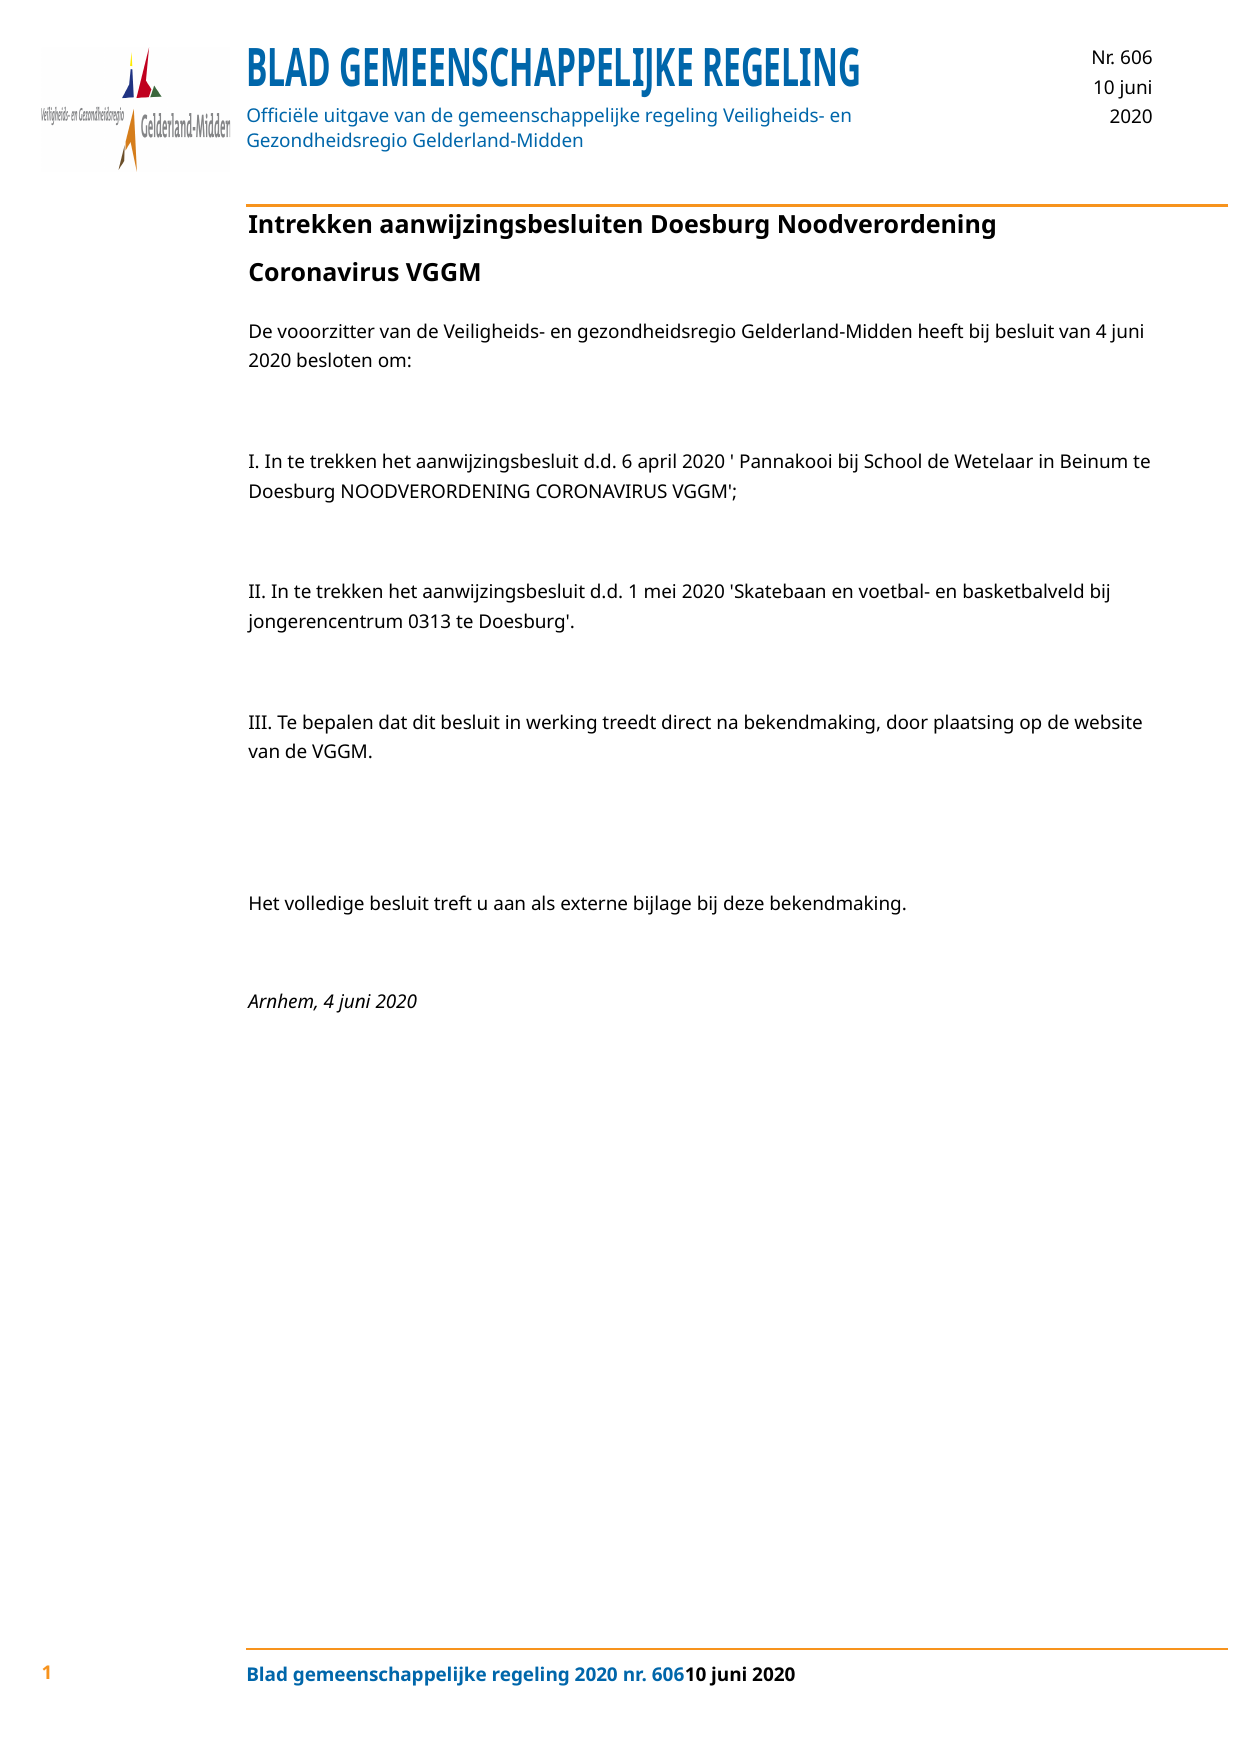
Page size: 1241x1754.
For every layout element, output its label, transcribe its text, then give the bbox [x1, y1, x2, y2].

text Arnhem, 4 juni 2020 [248, 988, 1152, 1014]
text III. Te bepalen dat dit besluit in werking treedt direct na bekendmaking, door plaatsing op de website van de VGGM. [248, 709, 1152, 764]
picture [41, 47, 231, 172]
text Het volledige besluit treft u aan als externe bijlage bij deze bekendmaking. [248, 890, 1152, 916]
text Intrekken aanwijzingsbesluiten Doesburg Noodverordening Coronavirus VGGM [248, 207, 1152, 288]
text II. In te trekken het aanwijzingsbesluit d.d. 1 mei 2020 'Skatebaan en voetbal- en basketbalveld bij jongerencentrum 0313 te Doesburg'. [248, 579, 1152, 634]
text I. In te trekken het aanwijzingsbesluit d.d. 6 april 2020 ' Pannakooi bij School de Wetelaar in Beinum te Doesburg NOODVERORDENING CORONAVIRUS VGGM'; [248, 448, 1152, 504]
text De vooorzitter van de Veiligheids- en gezondheidsregio Gelderland-Midden heeft bij besluit van 4 juni 2020 besloten om: [248, 318, 1152, 373]
